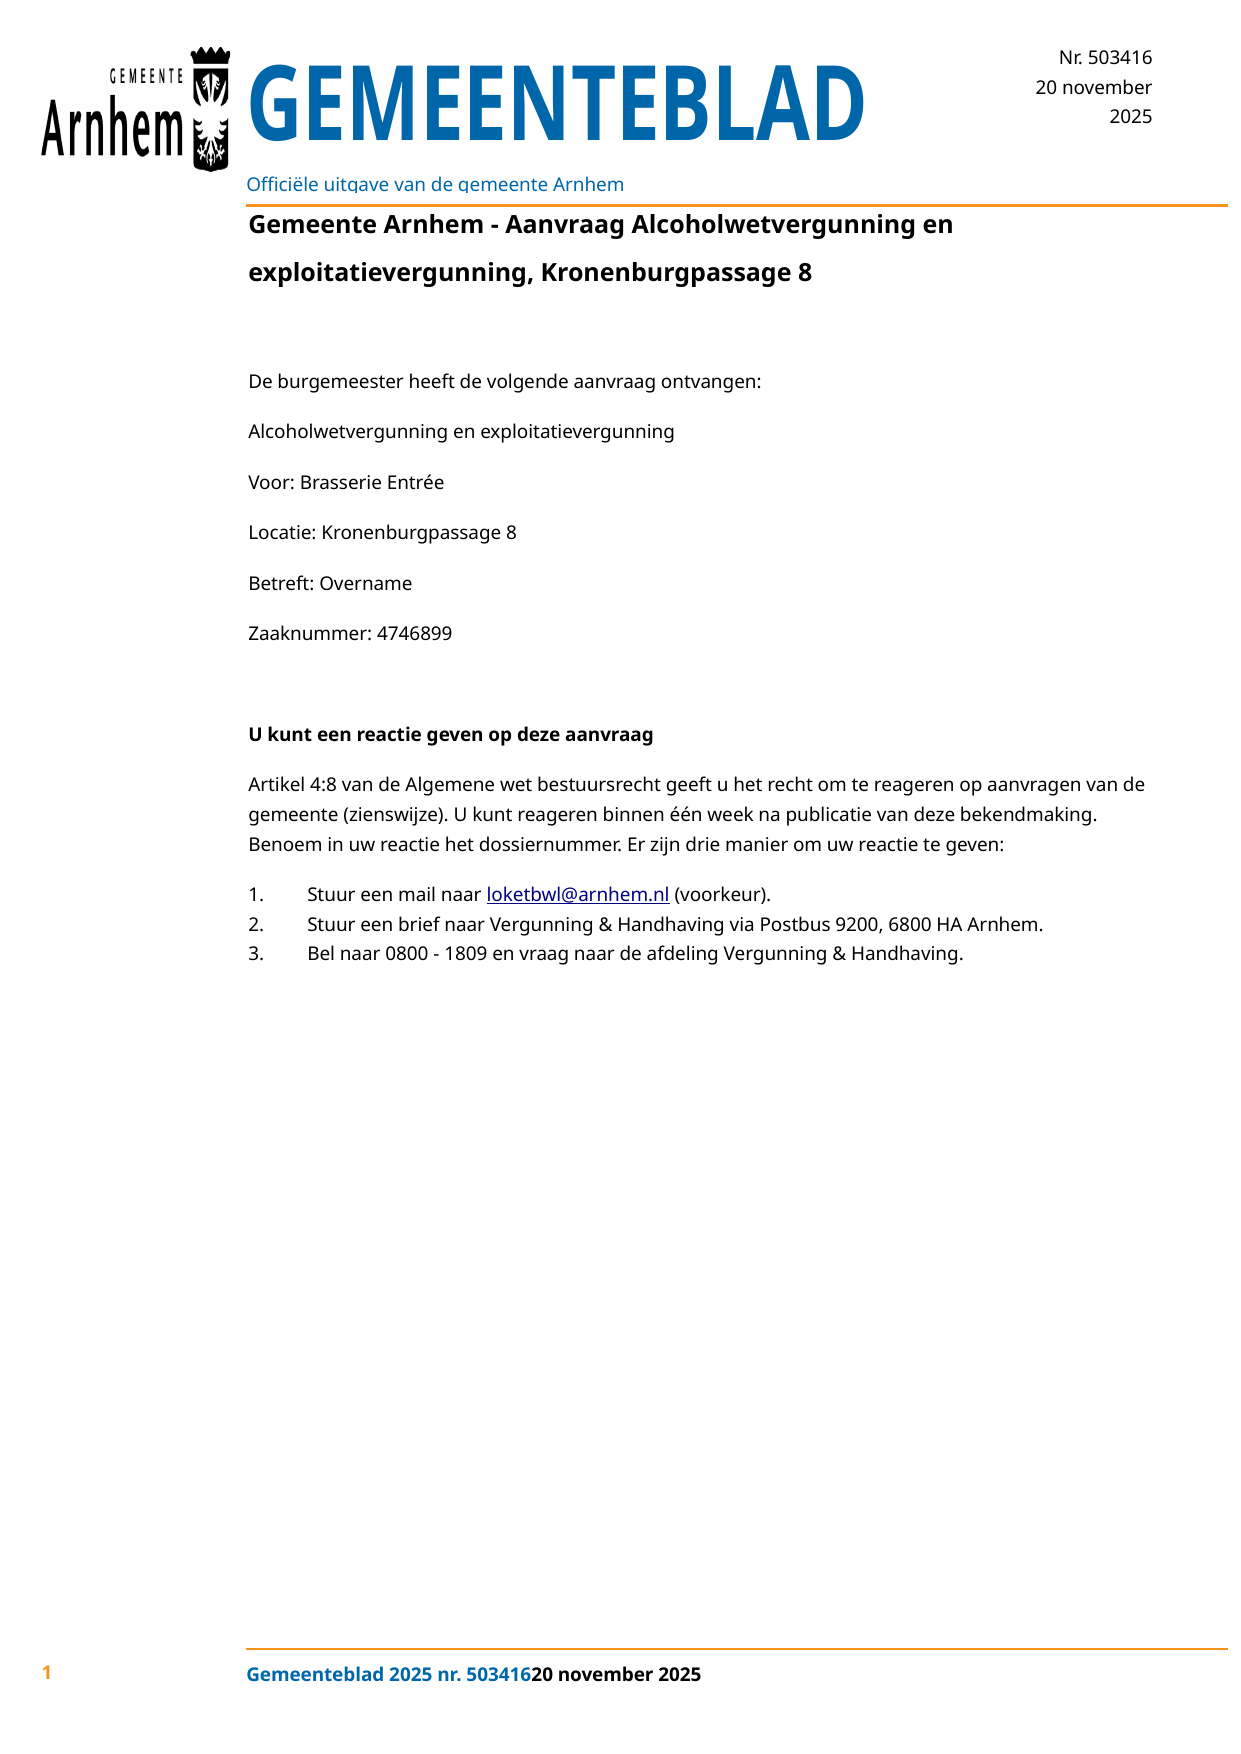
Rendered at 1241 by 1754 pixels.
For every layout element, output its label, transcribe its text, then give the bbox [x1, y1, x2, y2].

text Artikel 4:8 van de Algemene wet bestuursrecht geeft u het recht om te reageren op aanvragen van de gemeente (zienswijze). U kunt reageren binnen één week na publicatie van deze bekendmaking. Benoem in uw reactie het dossiernummer. Er zijn drie manier om uw reactie te geven: [248, 772, 1152, 857]
text Gemeente Arnhem - Aanvraag Alcoholwetvergunning en exploitatievergunning, Kronenburgpassage 8 [248, 207, 1152, 288]
text Locatie: Kronenburgpassage 8 [248, 519, 1152, 545]
picture [41, 47, 231, 172]
text U kunt een reactie geven op deze aanvraag [248, 721, 1152, 747]
text Zaaknummer: 4746899 [248, 620, 1152, 646]
text Voor: Brasserie Entrée [248, 469, 1152, 495]
text Betreft: Overname [248, 570, 1152, 596]
list Stuur een mail naar loketbwl@arnhem.nl (voorkeur). [248, 881, 1152, 907]
list Stuur een brief naar Vergunning & Handhaving via Postbus 9200, 6800 HA Arnhem. [248, 911, 1152, 937]
text De burgemeester heeft de volgende aanvraag ontvangen: [248, 368, 1152, 394]
text Alcoholwetvergunning en exploitatievergunning [248, 419, 1152, 444]
list Bel naar 0800 - 1809 en vraag naar de afdeling Vergunning & Handhaving. [248, 940, 1152, 966]
